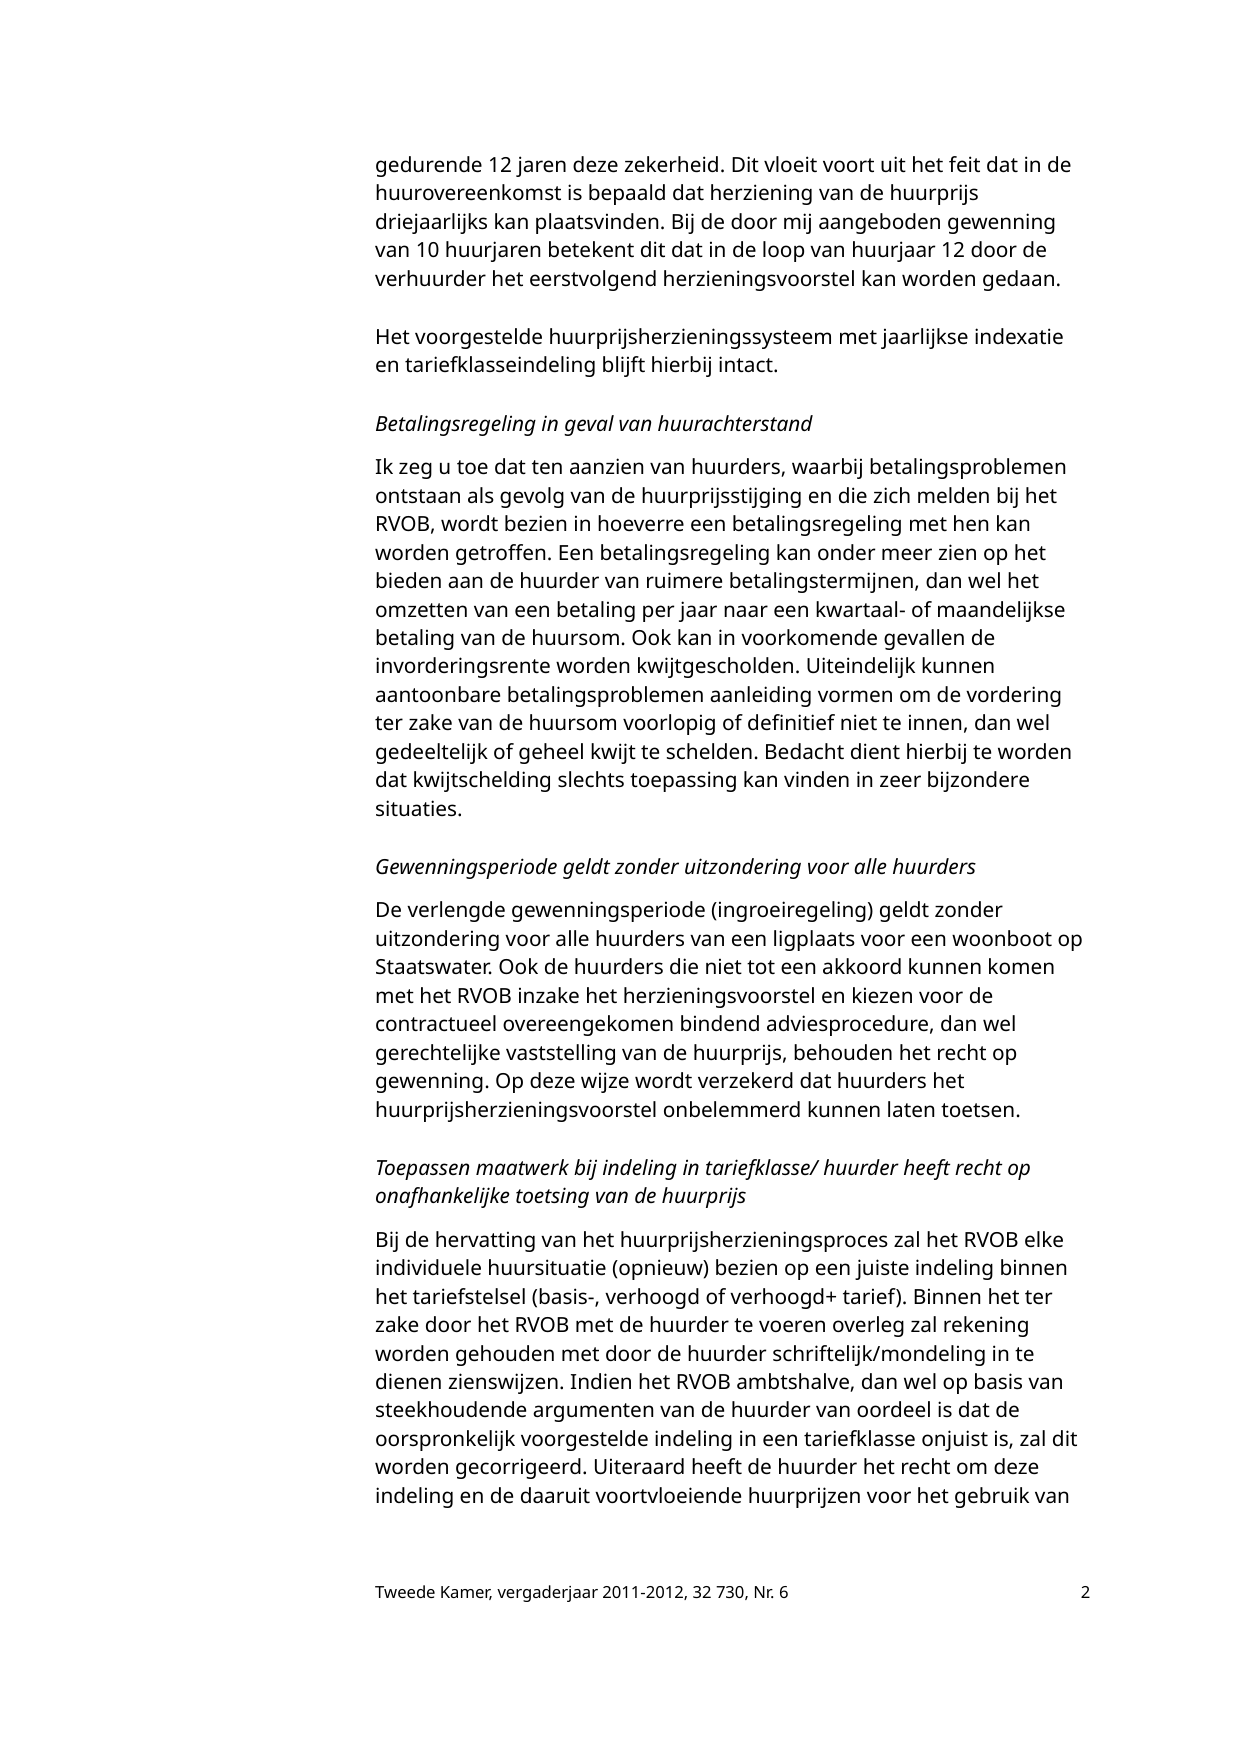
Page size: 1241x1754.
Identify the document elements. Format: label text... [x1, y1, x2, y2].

text Het voorgestelde huurprijsherzieningssysteem met jaarlijkse indexatie en tariefklasseindeling blijft hierbij intact. [375, 322, 1090, 379]
text De verlengde gewenningsperiode (ingroeiregeling) geldt zonder uitzondering voor alle huurders van een ligplaats voor een woonboot op Staatswater. Ook de huurders die niet tot een akkoord kunnen komen met het RVOB inzake het herzieningsvoorstel en kiezen voor de contractueel overeengekomen bindend adviesprocedure, dan wel gerechtelijke vaststelling van de huurprijs, behouden het recht op gewenning. Op deze wijze wordt verzekerd dat huurders het huurprijsherzieningsvoorstel onbelemmerd kunnen laten toetsen. [375, 896, 1090, 1123]
text Bij de hervatting van het huurprijsherzieningsproces zal het RVOB elke individuele huursituatie (opnieuw) bezien op een juiste indeling binnen het tariefstelsel (basis-, verhoogd of verhoogd+ tarief). Binnen het ter zake door het RVOB met de huurder te voeren overleg zal rekening worden gehouden met door de huurder schriftelijk/mondeling in te dienen zienswijzen. Indien het RVOB ambtshalve, dan wel op basis van steekhoudende argumenten van de huurder van oordeel is dat de oorspronkelijk voorgestelde indeling in een tariefklasse onjuist is, zal dit worden gecorrigeerd. Uiteraard heeft de huurder het recht om deze indeling en de daaruit voortvloeiende huurprijzen voor het gebruik van [375, 1225, 1090, 1509]
text gedurende 12 jaren deze zekerheid. Dit vloeit voort uit het feit dat in de huurovereenkomst is bepaald dat herziening van de huurprijs driejaarlijks kan plaatsvinden. Bij de door mij aangeboden gewenning van 10 huurjaren betekent dit dat in de loop van huurjaar 12 door de verhuurder het eerstvolgend herzieningsvoorstel kan worden gedaan. [375, 150, 1090, 292]
text Betalingsregeling in geval van huurachterstand [375, 409, 1090, 437]
text Ik zeg u toe dat ten aanzien van huurders, waarbij betalingsproblemen ontstaan als gevolg van de huurprijsstijging en die zich melden bij het RVOB, wordt bezien in hoeverre een betalingsregeling met hen kan worden getroffen. Een betalingsregeling kan onder meer zien op het bieden aan de huurder van ruimere betalingstermijnen, dan wel het omzetten van een betaling per jaar naar een kwartaal- of maandelijkse betaling van de huursom. Ook kan in voorkomende gevallen de invorderingsrente worden kwijtgescholden. Uiteindelijk kunnen aantoonbare betalingsproblemen aanleiding vormen om de vordering ter zake van de huursom voorlopig of definitief niet te innen, dan wel gedeeltelijk of geheel kwijt te schelden. Bedacht dient hierbij te worden dat kwijtschelding slechts toepassing kan vinden in zeer bijzondere situaties. [375, 452, 1090, 822]
text Toepassen maatwerk bij indeling in tariefklasse/ huurder heeft recht op onafhankelijke toetsing van de huurprijs [375, 1153, 1090, 1210]
text Gewenningsperiode geldt zonder uitzondering voor alle huurders [375, 852, 1090, 881]
